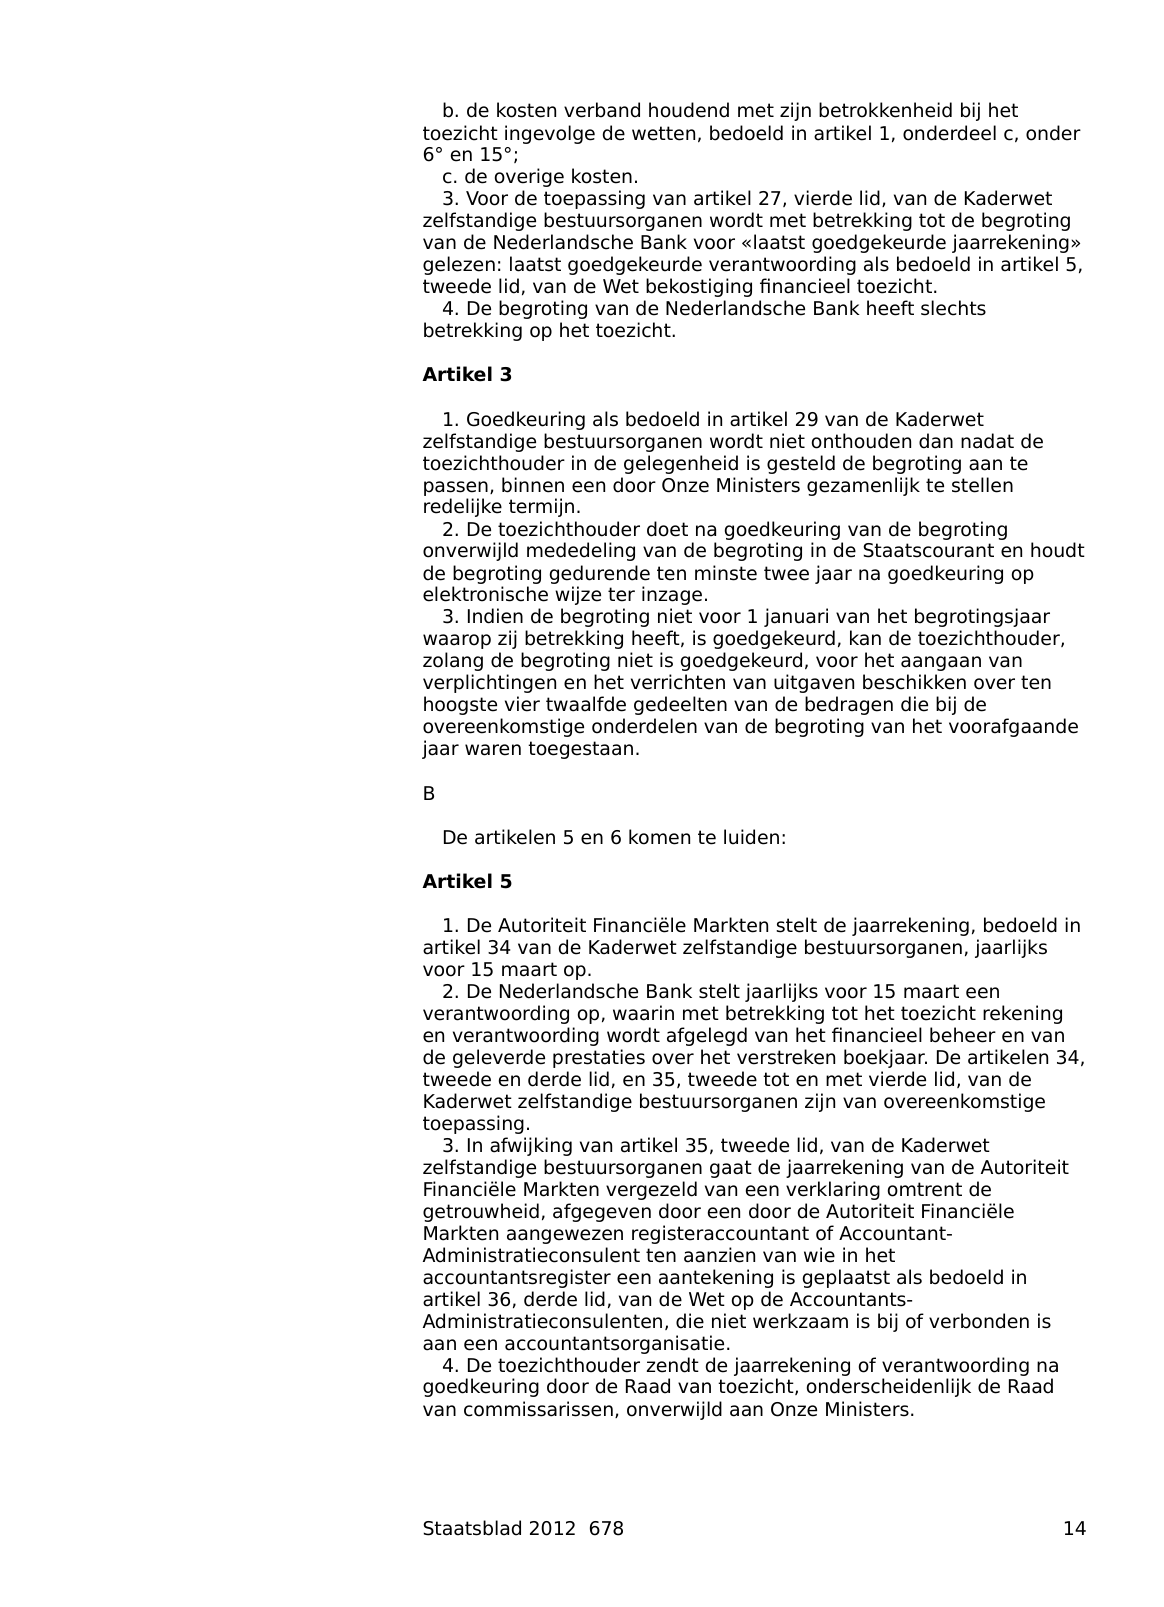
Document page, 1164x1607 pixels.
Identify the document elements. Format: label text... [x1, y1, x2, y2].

text 1. De Autoriteit Financiële Markten stelt de jaarrekening, bedoeld in artikel 34 van de Kaderwet zelfstandige bestuursorganen, jaarlijks voor 15 maart op. [422, 915, 1087, 981]
text 1. Goedkeuring als bedoeld in artikel 29 van de Kaderwet zelfstandige bestuursorganen wordt niet onthouden dan nadat de toezichthouder in de gelegenheid is gesteld de begroting aan te passen, binnen een door Onze Ministers gezamenlijk te stellen redelijke termijn. [422, 408, 1087, 518]
text 4. De toezichthouder zendt de jaarrekening of verantwoording na goedkeuring door de Raad van toezicht, onderscheidenlijk de Raad van commissarissen, onverwijld aan Onze Ministers. [422, 1354, 1087, 1420]
text B [422, 782, 1087, 804]
text b. de kosten verband houdend met zijn betrokkenheid bij het toezicht ingevolge de wetten, bedoeld in artikel 1, onderdeel c, onder 6° en 15°; [422, 100, 1087, 166]
text c. de overige kosten. [422, 166, 1087, 188]
text 4. De begroting van de Nederlandsche Bank heeft slechts betrekking op het toezicht. [422, 298, 1087, 342]
subtitle Artikel 5 [422, 871, 1087, 893]
text De artikelen 5 en 6 komen te luiden: [422, 827, 1087, 848]
subtitle Artikel 3 [422, 364, 1087, 386]
text 2. De Nederlandsche Bank stelt jaarlijks voor 15 maart een verantwoording op, waarin met betrekking tot het toezicht rekening en verantwoording wordt afgelegd van het financieel beheer en van de geleverde prestaties over het verstreken boekjaar. De artikelen 34, tweede en derde lid, en 35, tweede tot en met vierde lid, van de Kaderwet zelfstandige bestuursorganen zijn van overeenkomstige toepassing. [422, 981, 1087, 1135]
text 3. In afwijking van artikel 35, tweede lid, van de Kaderwet zelfstandige bestuursorganen gaat de jaarrekening van de Autoriteit Financiële Markten vergezeld van een verklaring omtrent de getrouwheid, afgegeven door een door de Autoriteit Financiële Markten aangewezen registeraccountant of Accountant-Administratieconsulent ten aanzien van wie in het accountantsregister een aantekening is geplaatst als bedoeld in artikel 36, derde lid, van de Wet op de Accountants-Administratieconsulenten, die niet werkzaam is bij of verbonden is aan een accountantsorganisatie. [422, 1135, 1087, 1354]
text 3. Voor de toepassing van artikel 27, vierde lid, van de Kaderwet zelfstandige bestuursorganen wordt met betrekking tot de begroting van de Nederlandsche Bank voor «laatst goedgekeurde jaarrekening» gelezen: laatst goedgekeurde verantwoording als bedoeld in artikel 5, tweede lid, van de Wet bekostiging financieel toezicht. [422, 188, 1087, 298]
text 3. Indien de begroting niet voor 1 januari van het begrotingsjaar waarop zij betrekking heeft, is goedgekeurd, kan de toezichthouder, zolang de begroting niet is goedgekeurd, voor het aangaan van verplichtingen en het verrichten van uitgaven beschikken over ten hoogste vier twaalfde gedeelten van de bedragen die bij de overeenkomstige onderdelen van de begroting van het voorafgaande jaar waren toegestaan. [422, 606, 1087, 760]
text 2. De toezichthouder doet na goedkeuring van de begroting onverwijld mededeling van de begroting in de Staatscourant en houdt de begroting gedurende ten minste twee jaar na goedkeuring op elektronische wijze ter inzage. [422, 518, 1087, 606]
